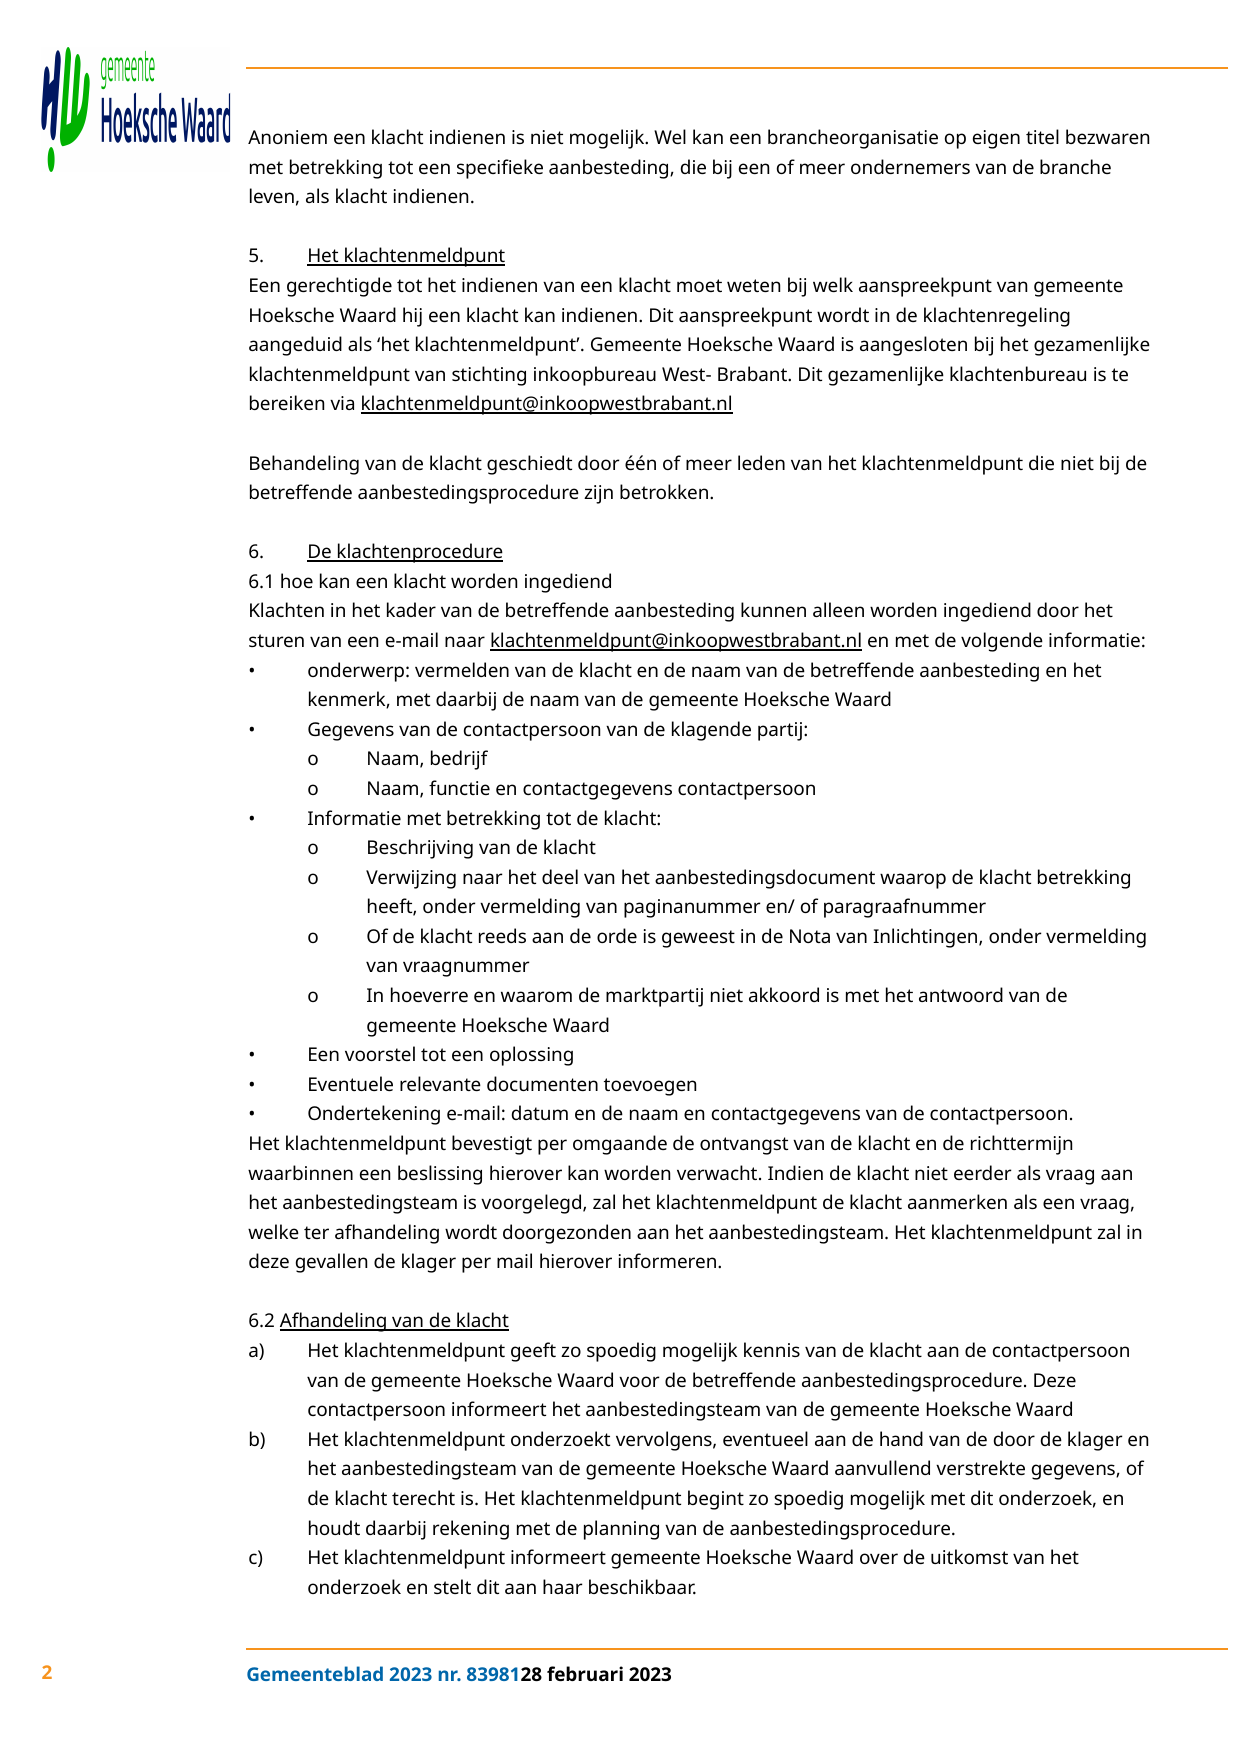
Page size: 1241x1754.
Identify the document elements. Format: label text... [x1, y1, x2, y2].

list Het klachtenmeldpunt informeert gemeente Hoeksche Waard over de uitkomst van het onderzoek en stelt dit aan haar beschikbaar. [248, 1544, 1152, 1600]
list Gegevens van de contactpersoon van de klagende partij: [248, 716, 1152, 742]
picture [41, 47, 231, 172]
text Anoniem een klacht indienen is niet mogelijk. Wel kan een brancheorganisatie op eigen titel bezwaren met betrekking tot een specifieke aanbesteding, die bij een of meer ondernemers van de branche leven, als klacht indienen. [248, 124, 1152, 209]
list De klachtenprocedure [248, 538, 1152, 564]
list Of de klacht reeds aan de orde is geweest in de Nota van Inlichtingen, onder vermelding van vraagnummer [307, 923, 1152, 978]
list Naam, bedrijf [307, 746, 1152, 771]
list Ondertekening e-mail: datum en de naam en contactgegevens van de contactpersoon. [248, 1101, 1152, 1126]
list Beschrijving van de klacht [307, 834, 1152, 860]
text Behandeling van de klacht geschiedt door één of meer leden van het klachtenmeldpunt die niet bij de betreffende aanbestedingsprocedure zijn betrokken. [248, 450, 1152, 505]
list Naam, functie en contactgegevens contactpersoon [307, 775, 1152, 801]
list Het klachtenmeldpunt [248, 243, 1152, 268]
list Een voorstel tot een oplossing [248, 1041, 1152, 1067]
text Klachten in het kader van de betreffende aanbesteding kunnen alleen worden ingediend door het sturen van een e-mail naar klachtenmeldpunt@inkoopwestbrabant.nl en met de volgende informatie: [248, 598, 1152, 653]
list Het klachtenmeldpunt geeft zo spoedig mogelijk kennis van de klacht aan de contactpersoon van de gemeente Hoeksche Waard voor de betreffende aanbestedingsprocedure. Deze contactpersoon informeert het aanbestedingsteam van de gemeente Hoeksche Waard [248, 1337, 1152, 1422]
text Het klachtenmeldpunt bevestigt per omgaande de ontvangst van de klacht en de richttermijn waarbinnen een beslissing hierover kan worden verwacht. Indien de klacht niet eerder als vraag aan het aanbestedingsteam is voorgelegd, zal het klachtenmeldpunt de klacht aanmerken als een vraag, welke ter afhandeling wordt doorgezonden aan het aanbestedingsteam. Het klachtenmeldpunt zal in deze gevallen de klager per mail hierover informeren. [248, 1130, 1152, 1274]
text 6.1 hoe kan een klacht worden ingediend [248, 568, 1152, 594]
list Informatie met betrekking tot de klacht: [248, 805, 1152, 831]
text 6.2 Afhandeling van de klacht [248, 1308, 1152, 1333]
list Eventuele relevante documenten toevoegen [248, 1071, 1152, 1097]
list In hoeverre en waarom de marktpartij niet akkoord is met het antwoord van de gemeente Hoeksche Waard [307, 982, 1152, 1038]
text Een gerechtigde tot het indienen van een klacht moet weten bij welk aanspreekpunt van gemeente Hoeksche Waard hij een klacht kan indienen. Dit aanspreekpunt wordt in de klachtenregeling aangeduid als ‘het klachtenmeldpunt’. Gemeente Hoeksche Waard is aangesloten bij het gezamenlijke klachtenmeldpunt van stichting inkoopbureau West- Brabant. Dit gezamenlijke klachtenbureau is te bereiken via klachtenmeldpunt@inkoopwestbrabant.nl [248, 272, 1152, 416]
list onderwerp: vermelden van de klacht en de naam van de betreffende aanbesteding en het kenmerk, met daarbij de naam van de gemeente Hoeksche Waard [248, 657, 1152, 712]
list Het klachtenmeldpunt onderzoekt vervolgens, eventueel aan de hand van de door de klager en het aanbestedingsteam van de gemeente Hoeksche Waard aanvullend verstrekte gegevens, of de klacht terecht is. Het klachtenmeldpunt begint zo spoedig mogelijk met dit onderzoek, en houdt daarbij rekening met de planning van de aanbestedingsprocedure. [248, 1426, 1152, 1541]
list Verwijzing naar het deel van het aanbestedingsdocument waarop de klacht betrekking heeft, onder vermelding van paginanummer en/ of paragraafnummer [307, 864, 1152, 919]
